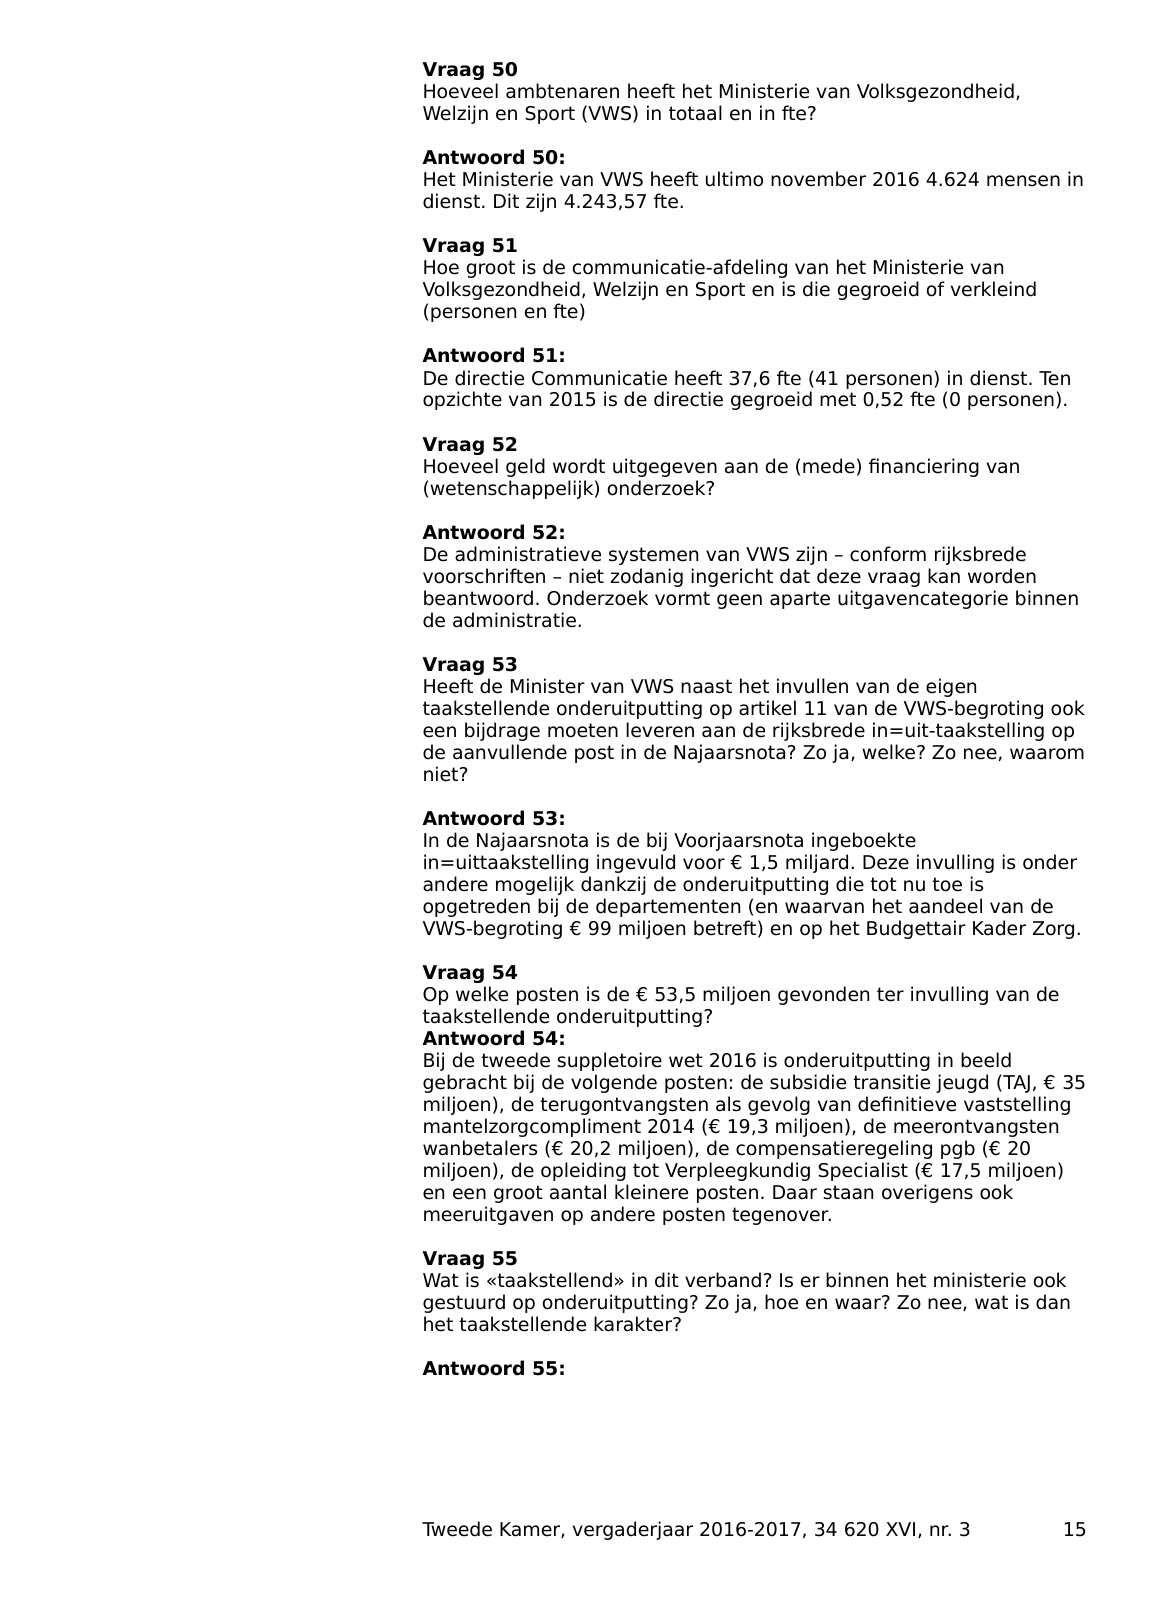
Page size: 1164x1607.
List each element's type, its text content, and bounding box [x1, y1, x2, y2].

text Antwoord 51: [422, 345, 1087, 367]
text In de Najaarsnota is de bij Voorjaarsnota ingeboekte in=uittaakstelling ingevuld voor € 1,5 miljard. Deze invulling is onder andere mogelijk dankzij de onderuitputting die tot nu toe is opgetreden bij de departementen (en waarvan het aandeel van de VWS-begroting € 99 miljoen betreft) en op het Budgettair Kader Zorg. [422, 830, 1087, 940]
text Vraag 53 [422, 654, 1087, 676]
text Vraag 54 [422, 962, 1087, 984]
text Op welke posten is de € 53,5 miljoen gevonden ter invulling van de taakstellende onderuitputting? [422, 984, 1087, 1028]
text Hoeveel geld wordt uitgegeven aan de (mede) financiering van (wetenschappelijk) onderzoek? [422, 456, 1087, 499]
text Vraag 50 [422, 59, 1087, 81]
text De administratieve systemen van VWS zijn – conform rijksbrede voorschriften – niet zodanig ingericht dat deze vraag kan worden beantwoord. Onderzoek vormt geen aparte uitgavencategorie binnen de administratie. [422, 544, 1087, 632]
text Hoeveel ambtenaren heeft het Ministerie van Volksgezondheid, Welzijn en Sport (VWS) in totaal en in fte? [422, 81, 1087, 125]
text Wat is «taakstellend» in dit verband? Is er binnen het ministerie ook gestuurd op onderuitputting? Zo ja, hoe en waar? Zo nee, wat is dan het taakstellende karakter? [422, 1270, 1087, 1336]
text Hoe groot is de communicatie-afdeling van het Ministerie van Volksgezondheid, Welzijn en Sport en is die gegroeid of verkleind (personen en fte) [422, 257, 1087, 323]
text Antwoord 53: [422, 808, 1087, 830]
text Heeft de Minister van VWS naast het invullen van de eigen taakstellende onderuitputting op artikel 11 van de VWS-begroting ook een bijdrage moeten leveren aan de rijksbrede in=uit-taakstelling op de aanvullende post in de Najaarsnota? Zo ja, welke? Zo nee, waarom niet? [422, 676, 1087, 786]
text Het Ministerie van VWS heeft ultimo november 2016 4.624 mensen in dienst. Dit zijn 4.243,57 fte. [422, 169, 1087, 213]
text Antwoord 50: [422, 147, 1087, 169]
text Vraag 52 [422, 433, 1087, 456]
text Antwoord 55: [422, 1358, 1087, 1380]
text De directie Communicatie heeft 37,6 fte (41 personen) in dienst. Ten opzichte van 2015 is de directie gegroeid met 0,52 fte (0 personen). [422, 367, 1087, 411]
text Vraag 51 [422, 235, 1087, 257]
text Vraag 55 [422, 1248, 1087, 1270]
text Bij de tweede suppletoire wet 2016 is onderuitputting in beeld gebracht bij de volgende posten: de subsidie transitie jeugd (TAJ, € 35 miljoen), de terugontvangsten als gevolg van definitieve vaststelling mantelzorgcompliment 2014 (€ 19,3 miljoen), de meerontvangsten wanbetalers (€ 20,2 miljoen), de compensatieregeling pgb (€ 20 miljoen), de opleiding tot Verpleegkundig Specialist (€ 17,5 miljoen) en een groot aantal kleinere posten. Daar staan overigens ook meeruitgaven op andere posten tegenover. [422, 1050, 1087, 1226]
text Antwoord 52: [422, 522, 1087, 544]
text Antwoord 54: [422, 1028, 1087, 1050]
